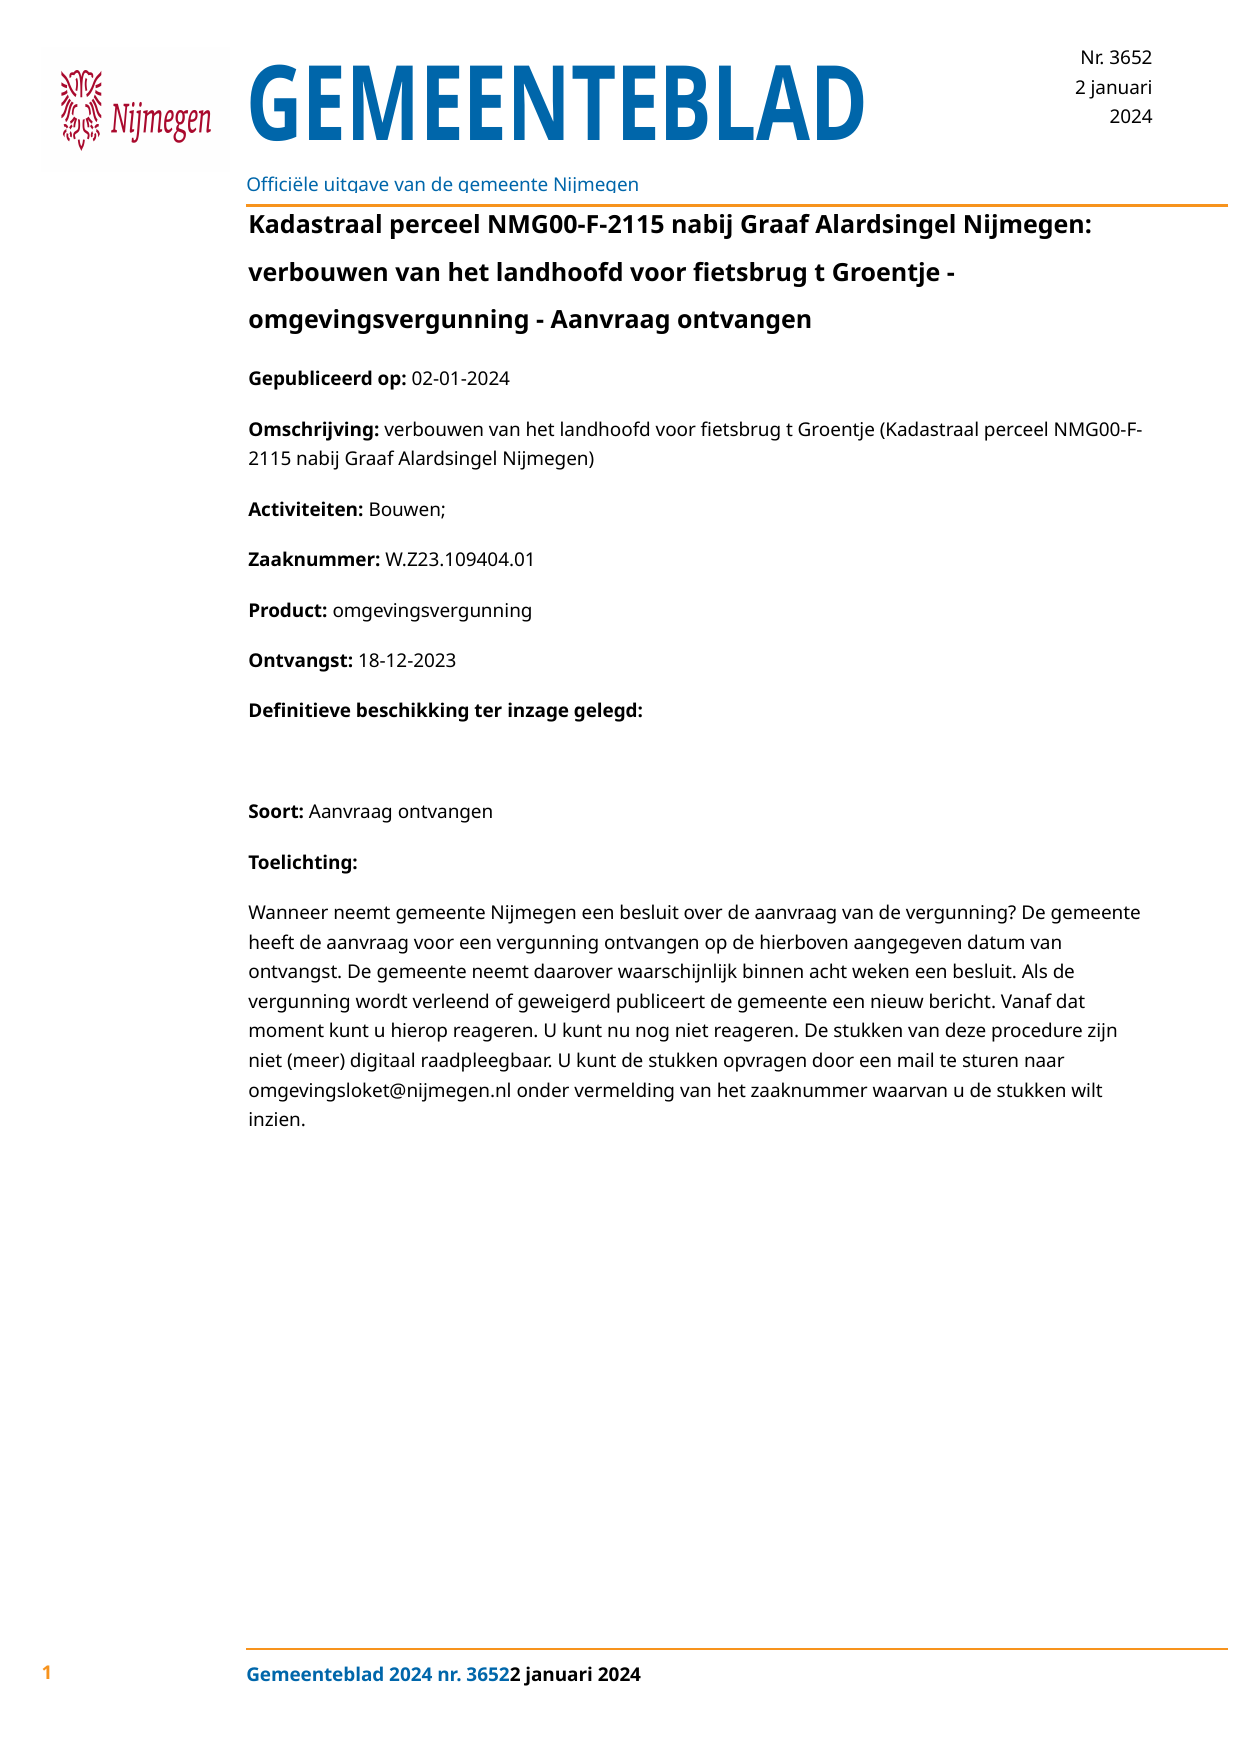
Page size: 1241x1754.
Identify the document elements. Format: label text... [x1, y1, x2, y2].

text Activiteiten: Bouwen; [248, 496, 1152, 522]
text Kadastraal perceel NMG00-F-2115 nabij Graaf Alardsingel Nijmegen: verbouwen van het landhoofd voor fietsbrug t Groentje - omgevingsvergunning - Aanvraag ontvangen [248, 207, 1152, 336]
text Omschrijving: verbouwen van het landhoofd voor fietsbrug t Groentje (Kadastraal perceel NMG00-F-2115 nabij Graaf Alardsingel Nijmegen) [248, 416, 1152, 471]
text Ontvangst: 18-12-2023 [248, 647, 1152, 673]
text Product: omgevingsvergunning [248, 597, 1152, 622]
text Zaaknummer: W.Z23.109404.01 [248, 546, 1152, 572]
text Soort: Aanvraag ontvangen [248, 798, 1152, 824]
text Wanneer neemt gemeente Nijmegen een besluit over de aanvraag van de vergunning? De gemeente heeft de aanvraag voor een vergunning ontvangen op de hierboven aangegeven datum van ontvangst. De gemeente neemt daarover waarschijnlijk binnen acht weken een besluit. Als de vergunning wordt verleend of geweigerd publiceert de gemeente een nieuw bericht. Vanaf dat moment kunt u hierop reageren. U kunt nu nog niet reageren. De stukken van deze procedure zijn niet (meer) digitaal raadpleegbaar. U kunt de stukken opvragen door een mail te sturen naar omgevingsloket@nijmegen.nl onder vermelding van het zaaknummer waarvan u de stukken wilt inzien. [248, 899, 1152, 1132]
text Toelichting: [248, 849, 1152, 874]
text Definitieve beschikking ter inzage gelegd: [248, 698, 1152, 723]
text Gepubliceerd op: 02-01-2024 [248, 366, 1152, 391]
picture [41, 47, 231, 172]
